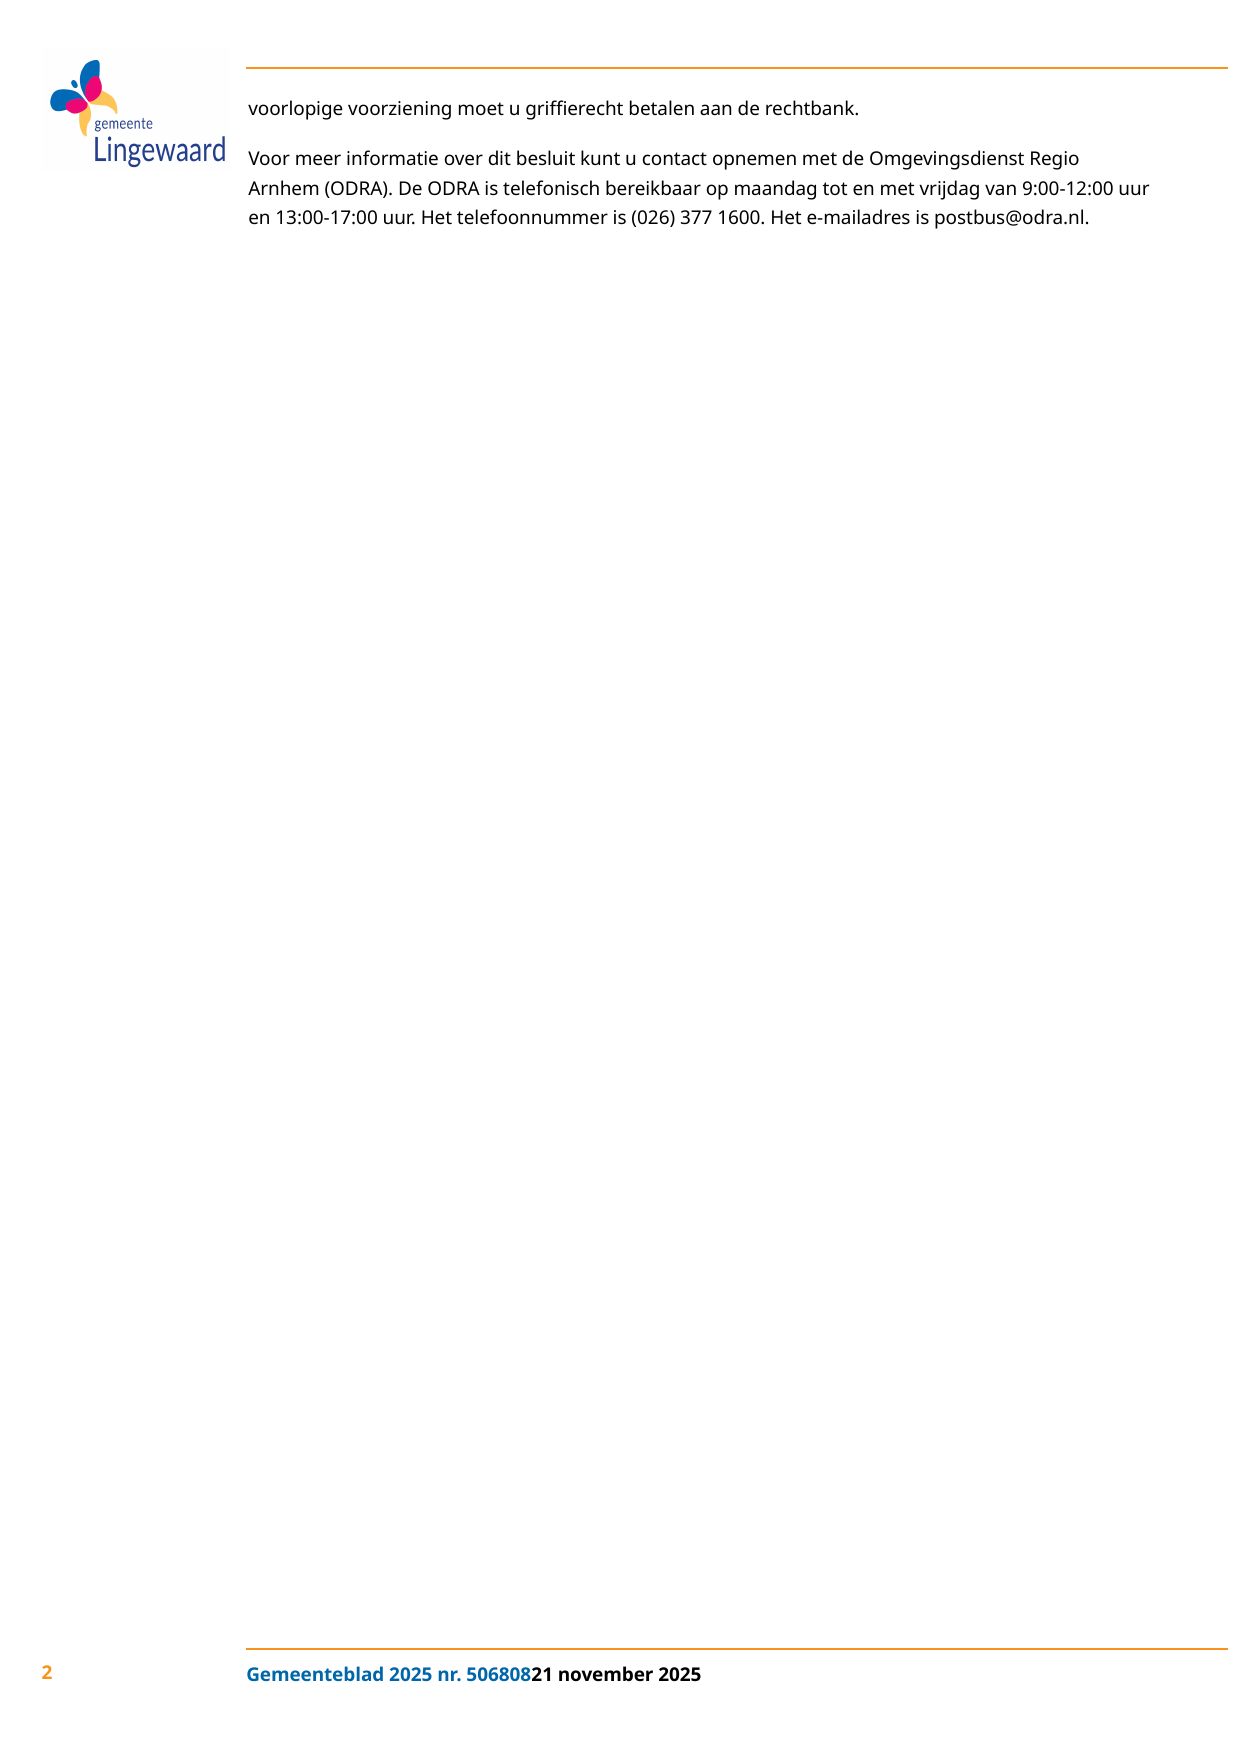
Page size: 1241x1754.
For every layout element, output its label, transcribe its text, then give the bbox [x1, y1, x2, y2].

picture [41, 47, 231, 172]
text voorlopige voorziening moet u griffierecht betalen aan de rechtbank. [248, 95, 1152, 121]
text Voor meer informatie over dit besluit kunt u contact opnemen met de Omgevingsdienst Regio Arnhem (ODRA). De ODRA is telefonisch bereikbaar op maandag tot en met vrijdag van 9:00-12:00 uur en 13:00-17:00 uur. Het telefoonnummer is (026) 377 1600. Het e-mailadres is postbus@odra.nl. [248, 145, 1152, 230]
